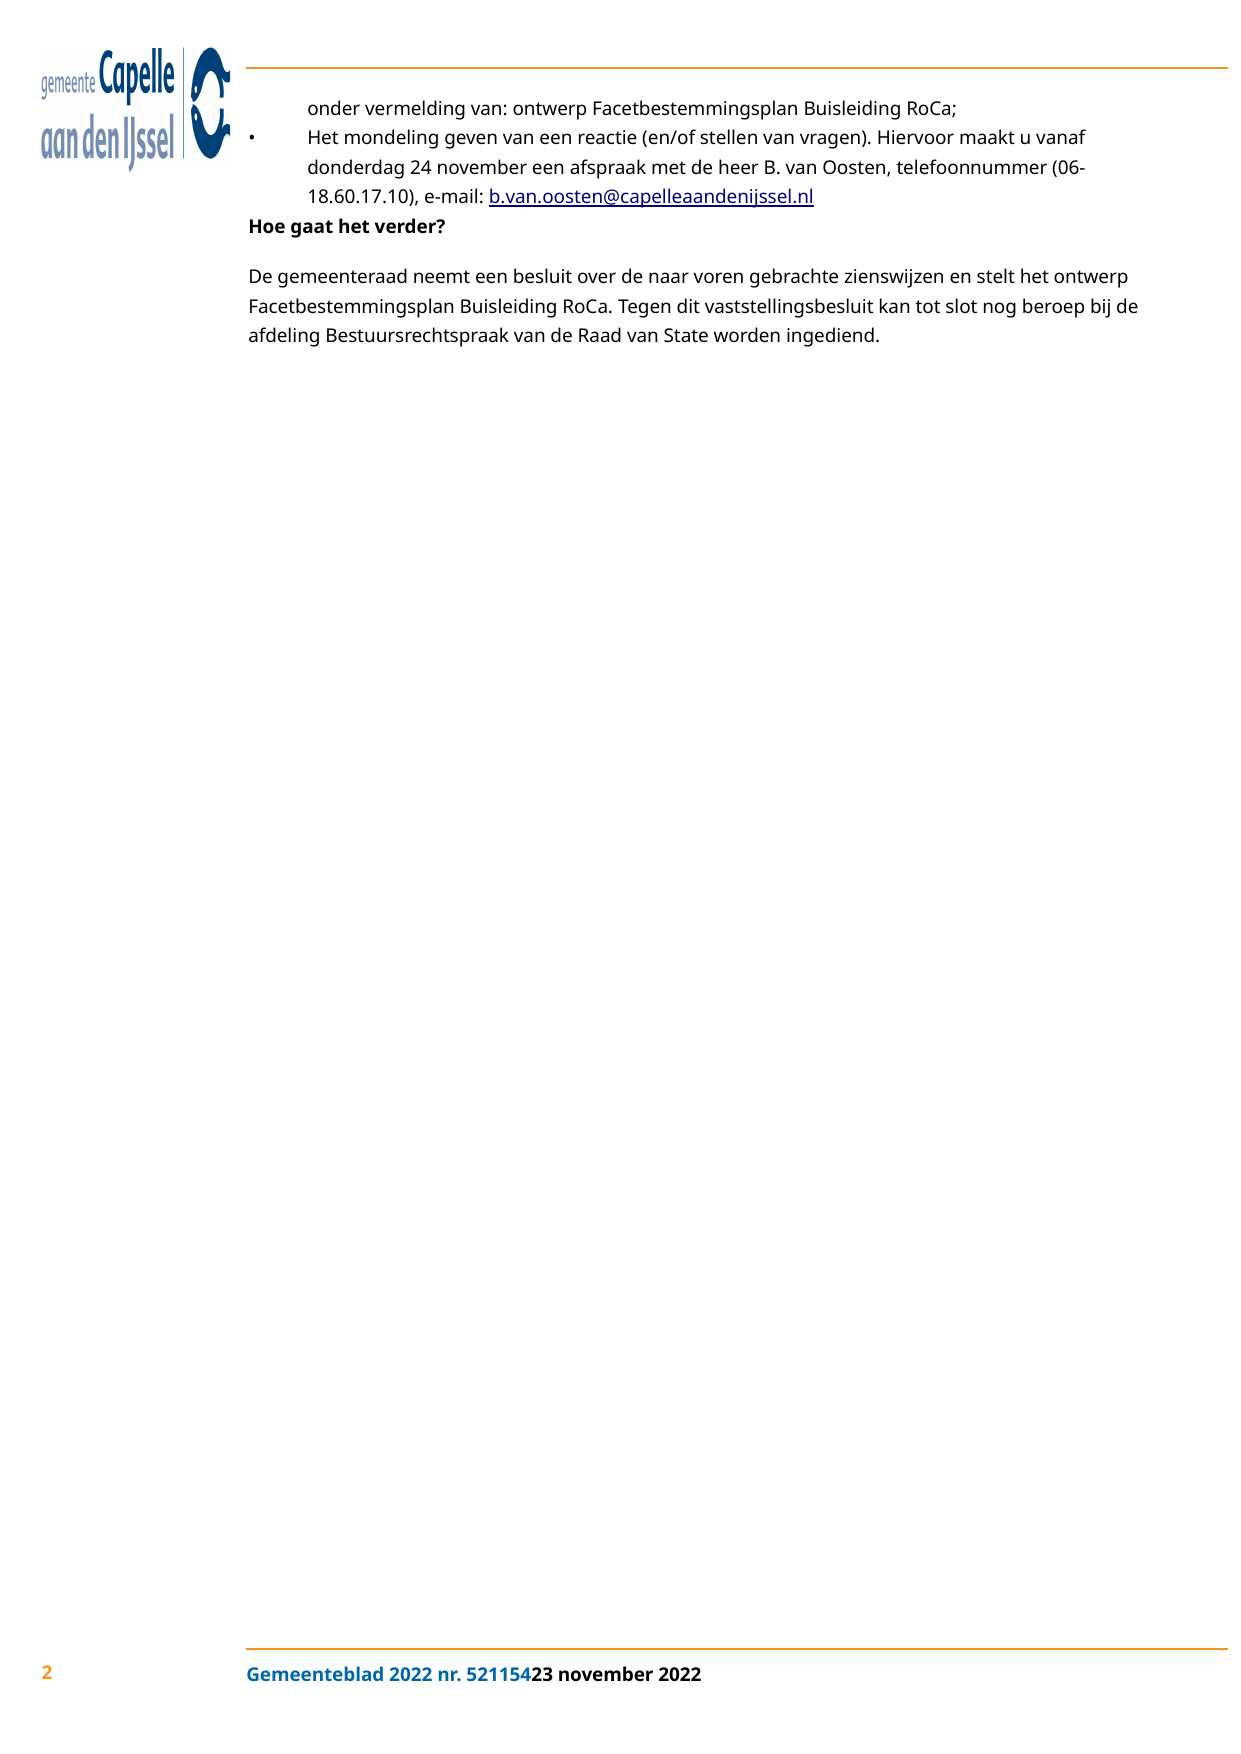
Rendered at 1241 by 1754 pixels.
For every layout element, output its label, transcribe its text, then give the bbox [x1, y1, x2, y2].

text Hoe gaat het verder? [248, 213, 1152, 239]
list Het mondeling geven van een reactie (en/of stellen van vragen). Hiervoor maakt u vanaf donderdag 24 november een afspraak met de heer B. van Oosten, telefoonnummer (06-18.60.17.10), e-mail: b.van.oosten@capelleaandenijssel.nl [248, 124, 1152, 209]
picture [41, 47, 231, 172]
text De gemeenteraad neemt een besluit over de naar voren gebrachte zienswijzen en stelt het ontwerp Facetbestemmingsplan Buisleiding RoCa. Tegen dit vaststellingsbesluit kan tot slot nog beroep bij de afdeling Bestuursrechtspraak van de Raad van State worden ingediend. [248, 263, 1152, 348]
list onder vermelding van: ontwerp Facetbestemmingsplan Buisleiding RoCa; [248, 95, 1152, 121]
